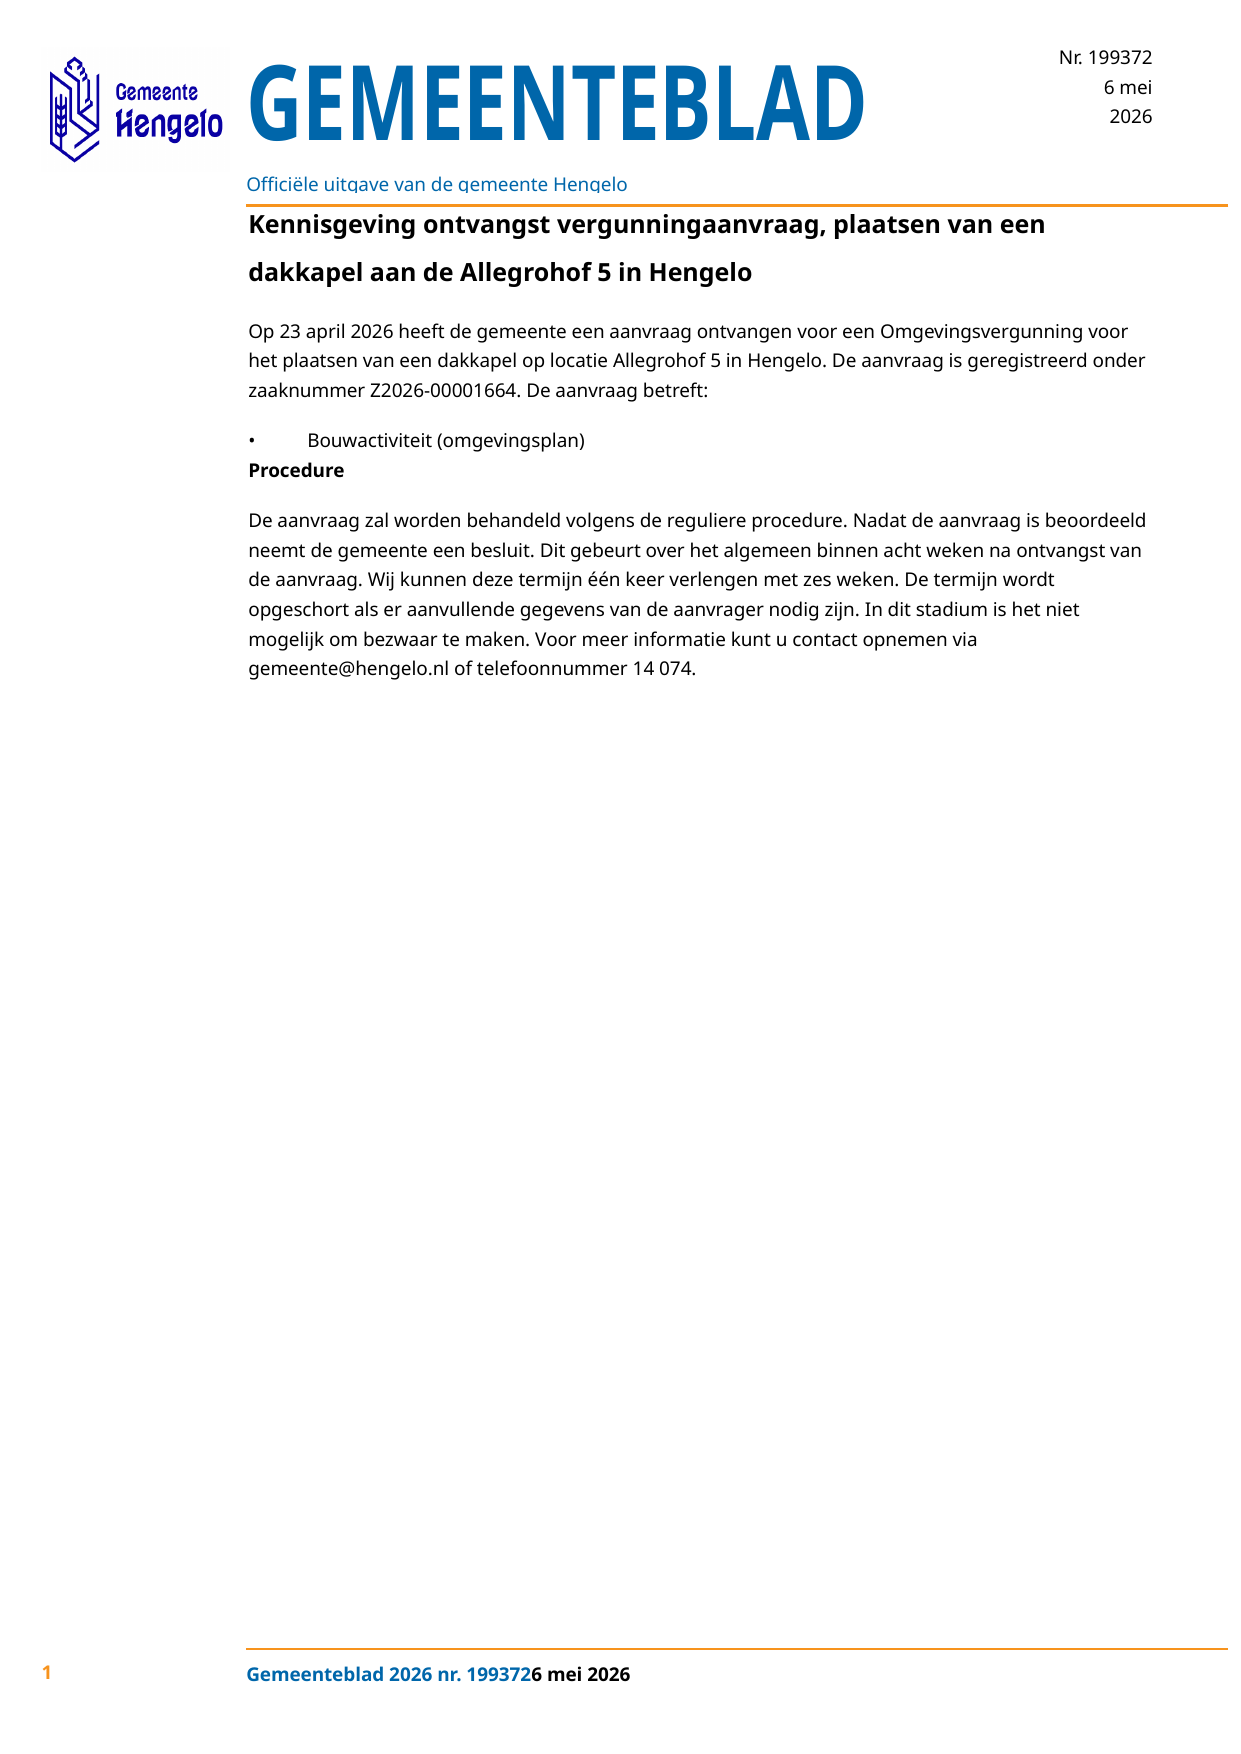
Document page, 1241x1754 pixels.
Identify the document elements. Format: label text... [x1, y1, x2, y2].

text De aanvraag zal worden behandeld volgens de reguliere procedure. Nadat de aanvraag is beoordeeld neemt de gemeente een besluit. Dit gebeurt over het algemeen binnen acht weken na ontvangst van de aanvraag. Wij kunnen deze termijn één keer verlengen met zes weken. De termijn wordt opgeschort als er aanvullende gegevens van de aanvrager nodig zijn. In dit stadium is het niet mogelijk om bezwaar te maken. Voor meer informatie kunt u contact opnemen via gemeente@hengelo.nl of telefoonnummer 14 074. [248, 507, 1152, 681]
list Bouwactiviteit (omgevingsplan) [248, 427, 1152, 453]
picture [41, 47, 231, 172]
text Op 23 april 2026 heeft de gemeente een aanvraag ontvangen voor een Omgevingsvergunning voor het plaatsen van een dakkapel op locatie Allegrohof 5 in Hengelo. De aanvraag is geregistreerd onder zaaknummer Z2026-00001664. De aanvraag betreft: [248, 318, 1152, 403]
text Procedure [248, 457, 1152, 483]
text Kennisgeving ontvangst vergunningaanvraag, plaatsen van een dakkapel aan de Allegrohof 5 in Hengelo [248, 207, 1152, 288]
